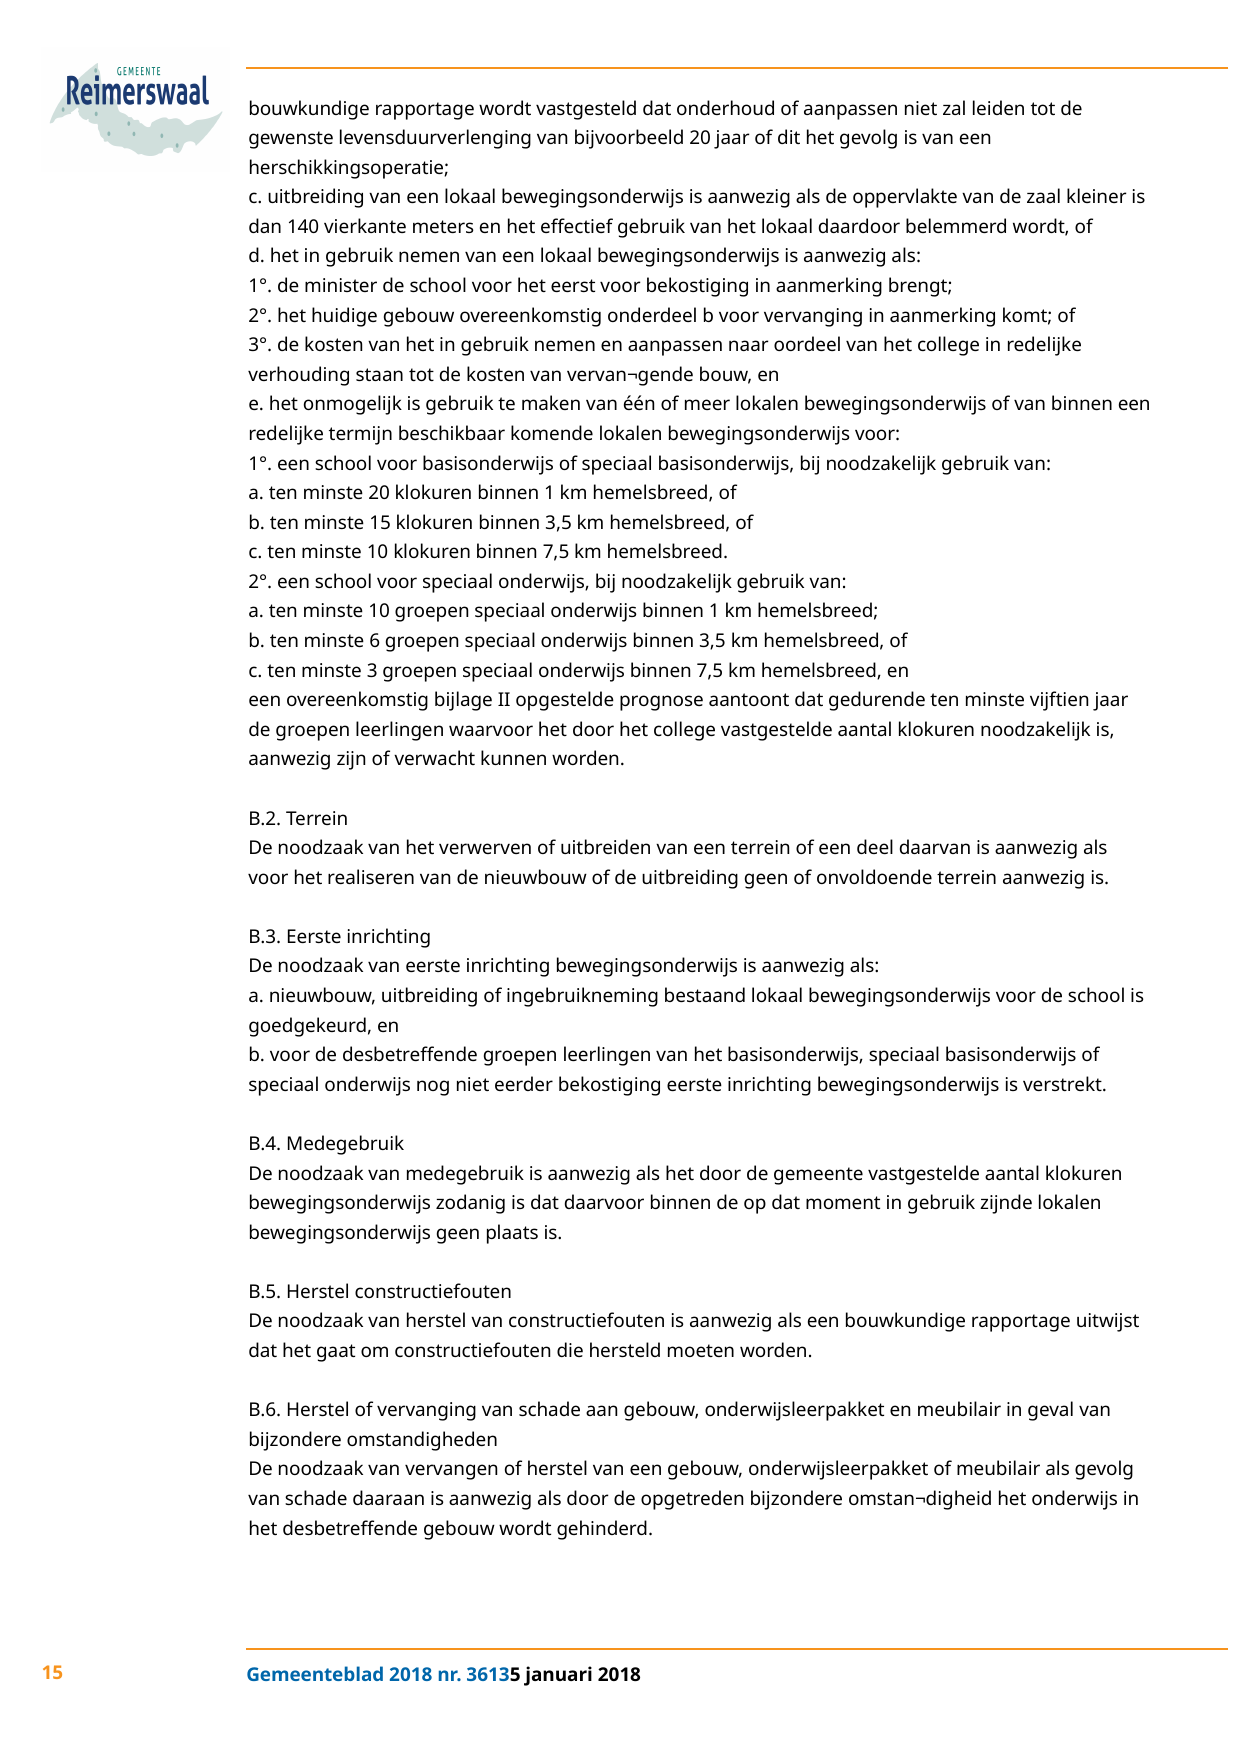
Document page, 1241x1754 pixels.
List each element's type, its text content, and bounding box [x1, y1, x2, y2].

text B.6. Herstel of vervanging van schade aan gebouw, onderwijsleerpakket en meubilair in geval van bijzondere omstandigheden [248, 1396, 1152, 1452]
text 2°. het huidige gebouw overeenkomstig onderdeel b voor vervanging in aanmerking komt; of [248, 302, 1152, 328]
text c. uitbreiding van een lokaal bewegingsonderwijs is aanwezig als de oppervlakte van de zaal kleiner is dan 140 vierkante meters en het effectief gebruik van het lokaal daardoor belemmerd wordt, of [248, 183, 1152, 239]
text 1°. de minister de school voor het eerst voor bekostiging in aanmerking brengt; [248, 272, 1152, 298]
text a. ten minste 20 klokuren binnen 1 km hemelsbreed, of [248, 479, 1152, 505]
picture [41, 47, 231, 172]
text De noodzaak van het verwerven of uitbreiden van een terrein of een deel daarvan is aanwezig als voor het realiseren van de nieuwbouw of de uitbreiding geen of onvoldoende terrein aanwezig is. [248, 834, 1152, 890]
text een overeenkomstig bijlage II opgestelde prognose aantoont dat gedurende ten minste vijftien jaar de groepen leerlingen waarvoor het door het college vastgestelde aantal klokuren noodzakelijk is, aanwezig zijn of verwacht kunnen worden. [248, 686, 1152, 771]
text d. het in gebruik nemen van een lokaal bewegingsonderwijs is aanwezig als: [248, 243, 1152, 268]
text e. het onmogelijk is gebruik te maken van één of meer lokalen bewegingsonderwijs of van binnen een redelijke termijn beschikbaar komende lokalen bewegingsonderwijs voor: [248, 391, 1152, 446]
text De noodzaak van medegebruik is aanwezig als het door de gemeente vastgestelde aantal klokuren bewegingsonderwijs zodanig is dat daarvoor binnen de op dat moment in gebruik zijnde lokalen bewegingsonderwijs geen plaats is. [248, 1160, 1152, 1245]
text De noodzaak van herstel van constructiefouten is aanwezig als een bouwkundige rapportage uitwijst dat het gaat om constructiefouten die hersteld moeten worden. [248, 1308, 1152, 1363]
text a. nieuwbouw, uitbreiding of ingebruikneming bestaand lokaal bewegingsonderwijs voor de school is goedgekeurd, en [248, 982, 1152, 1038]
text De noodzaak van eerste inrichting bewegingsonderwijs is aanwezig als: [248, 953, 1152, 978]
text B.4. Medegebruik [248, 1130, 1152, 1156]
text b. ten minste 6 groepen speciaal onderwijs binnen 3,5 km hemelsbreed, of [248, 627, 1152, 653]
text b. ten minste 15 klokuren binnen 3,5 km hemelsbreed, of [248, 509, 1152, 535]
text a. ten minste 10 groepen speciaal onderwijs binnen 1 km hemelsbreed; [248, 598, 1152, 623]
text De noodzaak van vervangen of herstel van een gebouw, onderwijsleerpakket of meubilair als gevolg van schade daaraan is aanwezig als door de opgetreden bijzondere omstan¬digheid het onderwijs in het desbetreffende gebouw wordt gehinderd. [248, 1456, 1152, 1541]
text B.2. Terrein [248, 805, 1152, 831]
text c. ten minste 10 klokuren binnen 7,5 km hemelsbreed. [248, 538, 1152, 564]
text 2°. een school voor speciaal onderwijs, bij noodzakelijk gebruik van: [248, 568, 1152, 594]
text c. ten minste 3 groepen speciaal onderwijs binnen 7,5 km hemelsbreed, en [248, 657, 1152, 683]
text bouwkundige rapportage wordt vastgesteld dat onderhoud of aanpassen niet zal leiden tot de gewenste levensduurverlenging van bijvoorbeeld 20 jaar of dit het gevolg is van een herschikkingsoperatie; [248, 95, 1152, 180]
text 3°. de kosten van het in gebruik nemen en aanpassen naar oordeel van het college in redelijke verhouding staan tot de kosten van vervan¬gende bouw, en [248, 331, 1152, 387]
text B.5. Herstel constructiefouten [248, 1278, 1152, 1304]
text b. voor de desbetreffende groepen leerlingen van het basisonderwijs, speciaal basisonderwijs of speciaal onderwijs nog niet eerder bekostiging eerste inrichting bewegingsonderwijs is verstrekt. [248, 1041, 1152, 1097]
text 1°. een school voor basisonderwijs of speciaal basisonderwijs, bij noodzakelijk gebruik van: [248, 450, 1152, 476]
text B.3. Eerste inrichting [248, 923, 1152, 949]
